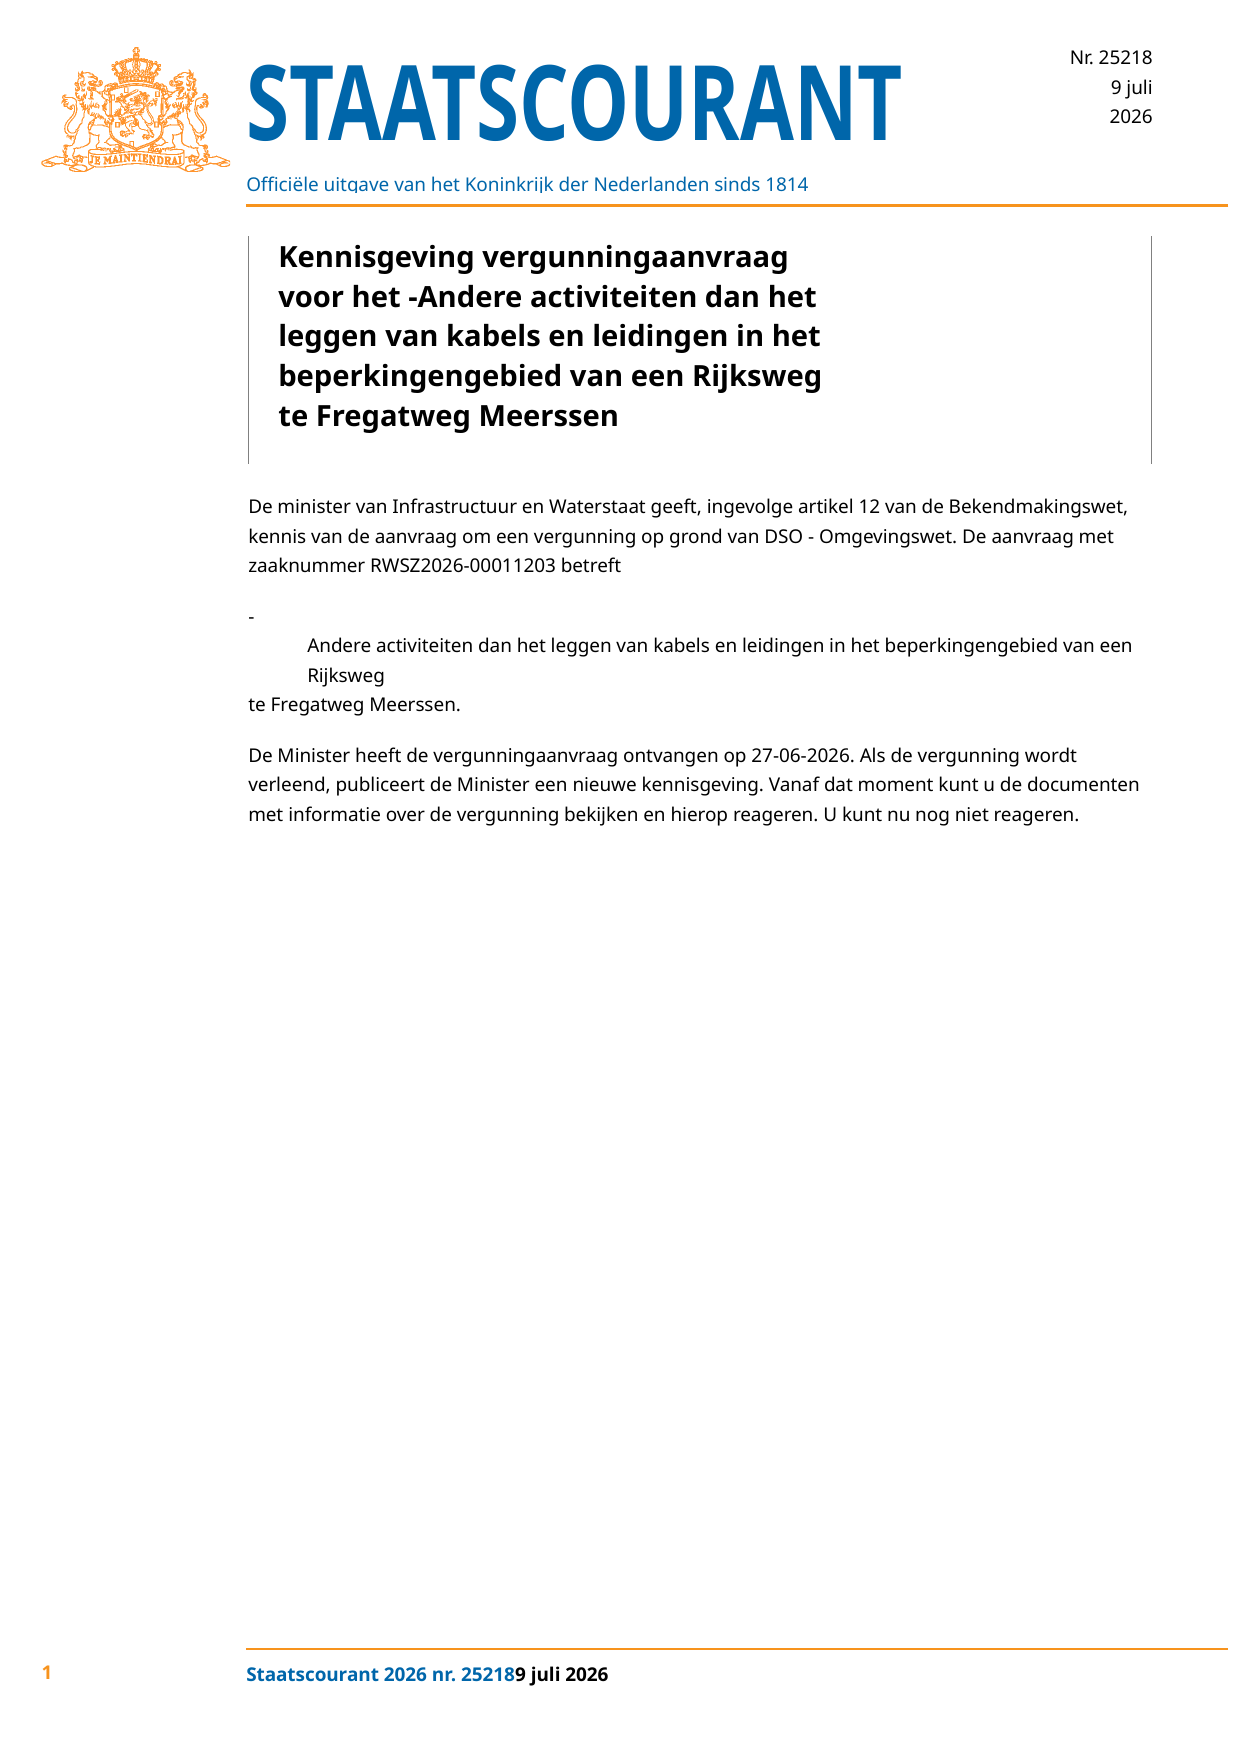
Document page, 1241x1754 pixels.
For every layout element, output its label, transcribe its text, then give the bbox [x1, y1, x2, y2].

text De minister van Infrastructuur en Waterstaat geeft, ingevolge artikel 12 van de Bekendmakingswet, kennis van de aanvraag om een vergunning op grond van DSO - Omgevingswet. De aanvraag met zaaknummer RWSZ2026-00011203 betreft [248, 493, 1152, 578]
table_header [850, 414, 1151, 464]
text te Fregatweg Meerssen. [248, 692, 1152, 717]
table_header [850, 236, 912, 413]
picture [912, 236, 1090, 414]
table_header Kennisgeving vergunningaanvraag voor het -Andere activiteiten dan het leggen van kabels en leidingen in het beperkingengebied van een Rijksweg te Fregatweg Meerssen [249, 236, 850, 464]
picture [41, 47, 231, 172]
text De Minister heeft de vergunningaanvraag ontvangen op 27-06-2026. Als de vergunning wordt verleend, publiceert de Minister een nieuwe kennisgeving. Vanaf dat moment kunt u de documenten met informatie over de vergunning bekijken en hierop reageren. U kunt nu nog niet reageren. [248, 742, 1152, 827]
list Andere activiteiten dan het leggen van kabels en leidingen in het beperkingengebied van een Rijksweg [248, 632, 1152, 688]
table_header [1090, 236, 1151, 413]
